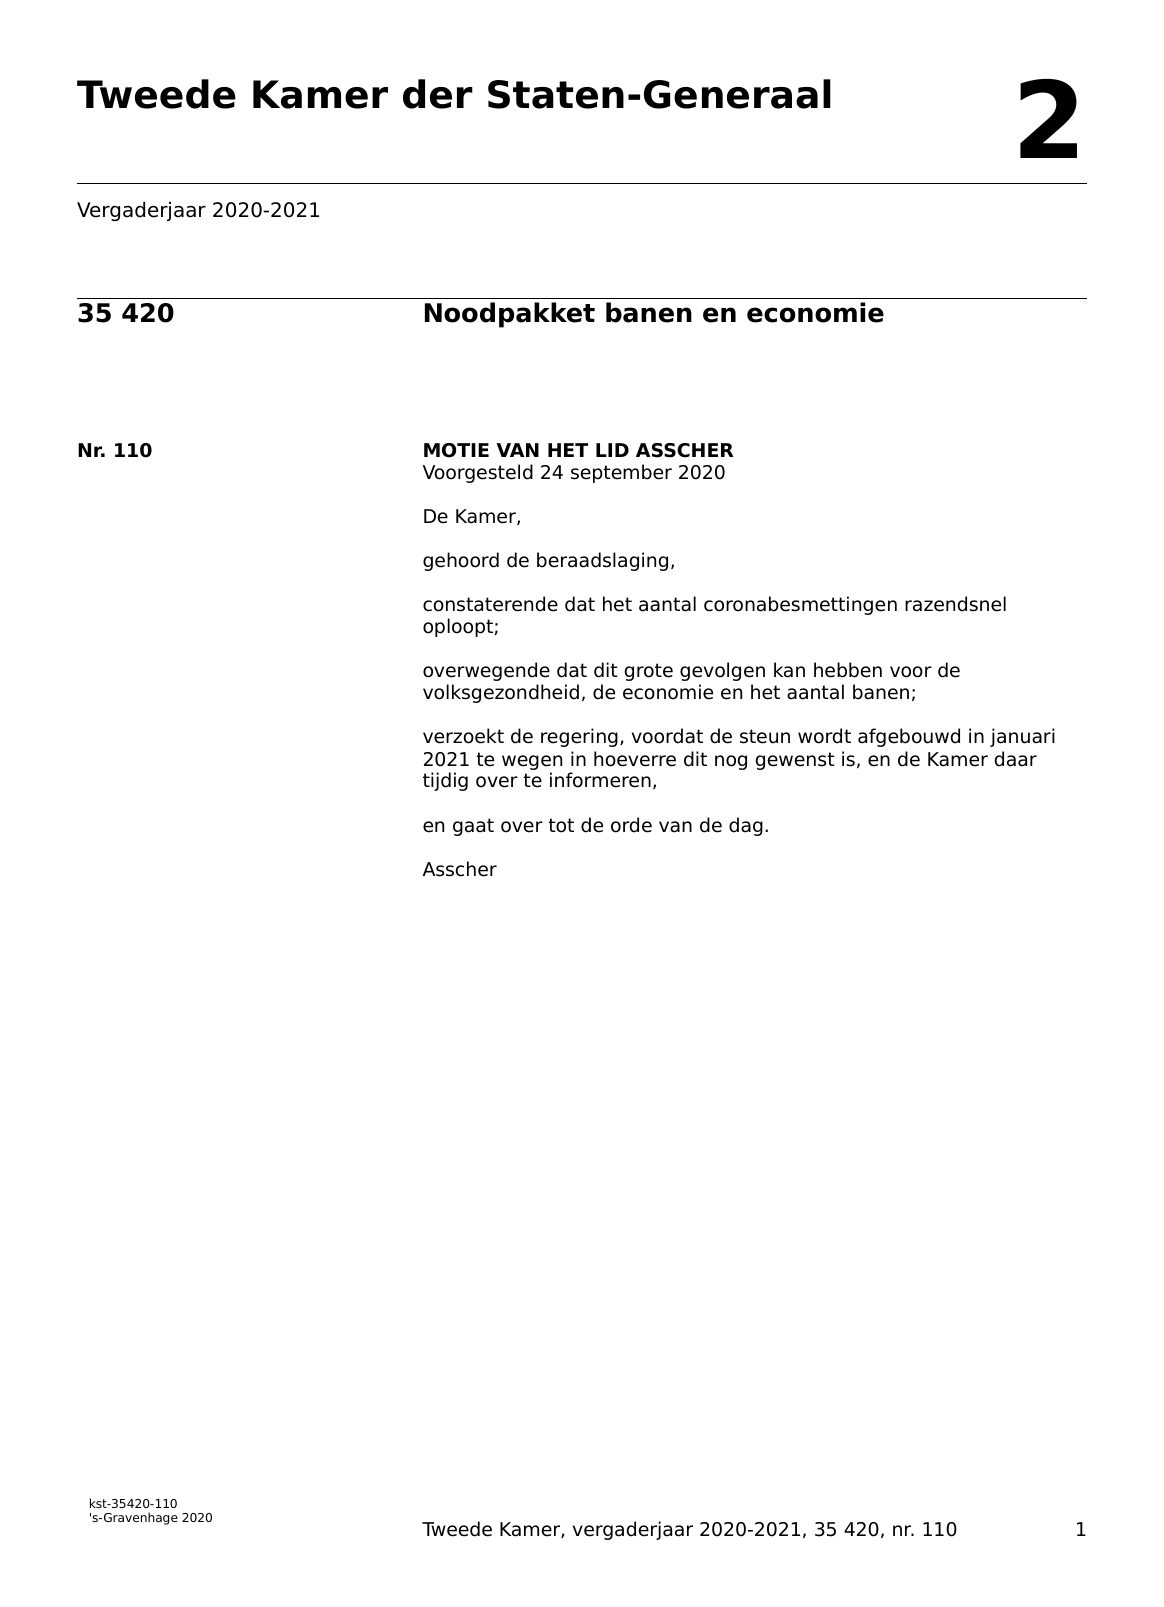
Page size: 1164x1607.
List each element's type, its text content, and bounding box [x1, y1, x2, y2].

subtitle 35 420 Noodpakket banen en economie [77, 299, 1087, 329]
text 's-Gravenhage 2020 [88, 1511, 323, 1525]
table_header Tweede Kamer der Staten-Generaal [77, 59, 886, 183]
subtitle Nr. 110 MOTIE VAN HET LID ASSCHER [77, 440, 1087, 462]
text overwegende dat dit grote gevolgen kan hebben voor de volksgezondheid, de economie en het aantal banen; [422, 660, 1087, 704]
text Voorgesteld 24 september 2020 [422, 462, 1087, 484]
text De Kamer, [422, 506, 1087, 528]
text Asscher [422, 859, 1087, 881]
text gehoord de beraadslaging, [422, 550, 1087, 572]
table_header 2 [886, 59, 1087, 183]
text constaterende dat het aantal coronabesmettingen razendsnel oploopt; [422, 594, 1087, 638]
table_cell Vergaderjaar 2020-2021 [77, 184, 1087, 298]
text kst-35420-110 [88, 1497, 323, 1511]
text en gaat over tot de orde van de dag. [422, 814, 1087, 837]
text verzoekt de regering, voordat de steun wordt afgebouwd in januari 2021 te wegen in hoeverre dit nog gewenst is, en de Kamer daar tijdig over te informeren, [422, 726, 1087, 792]
